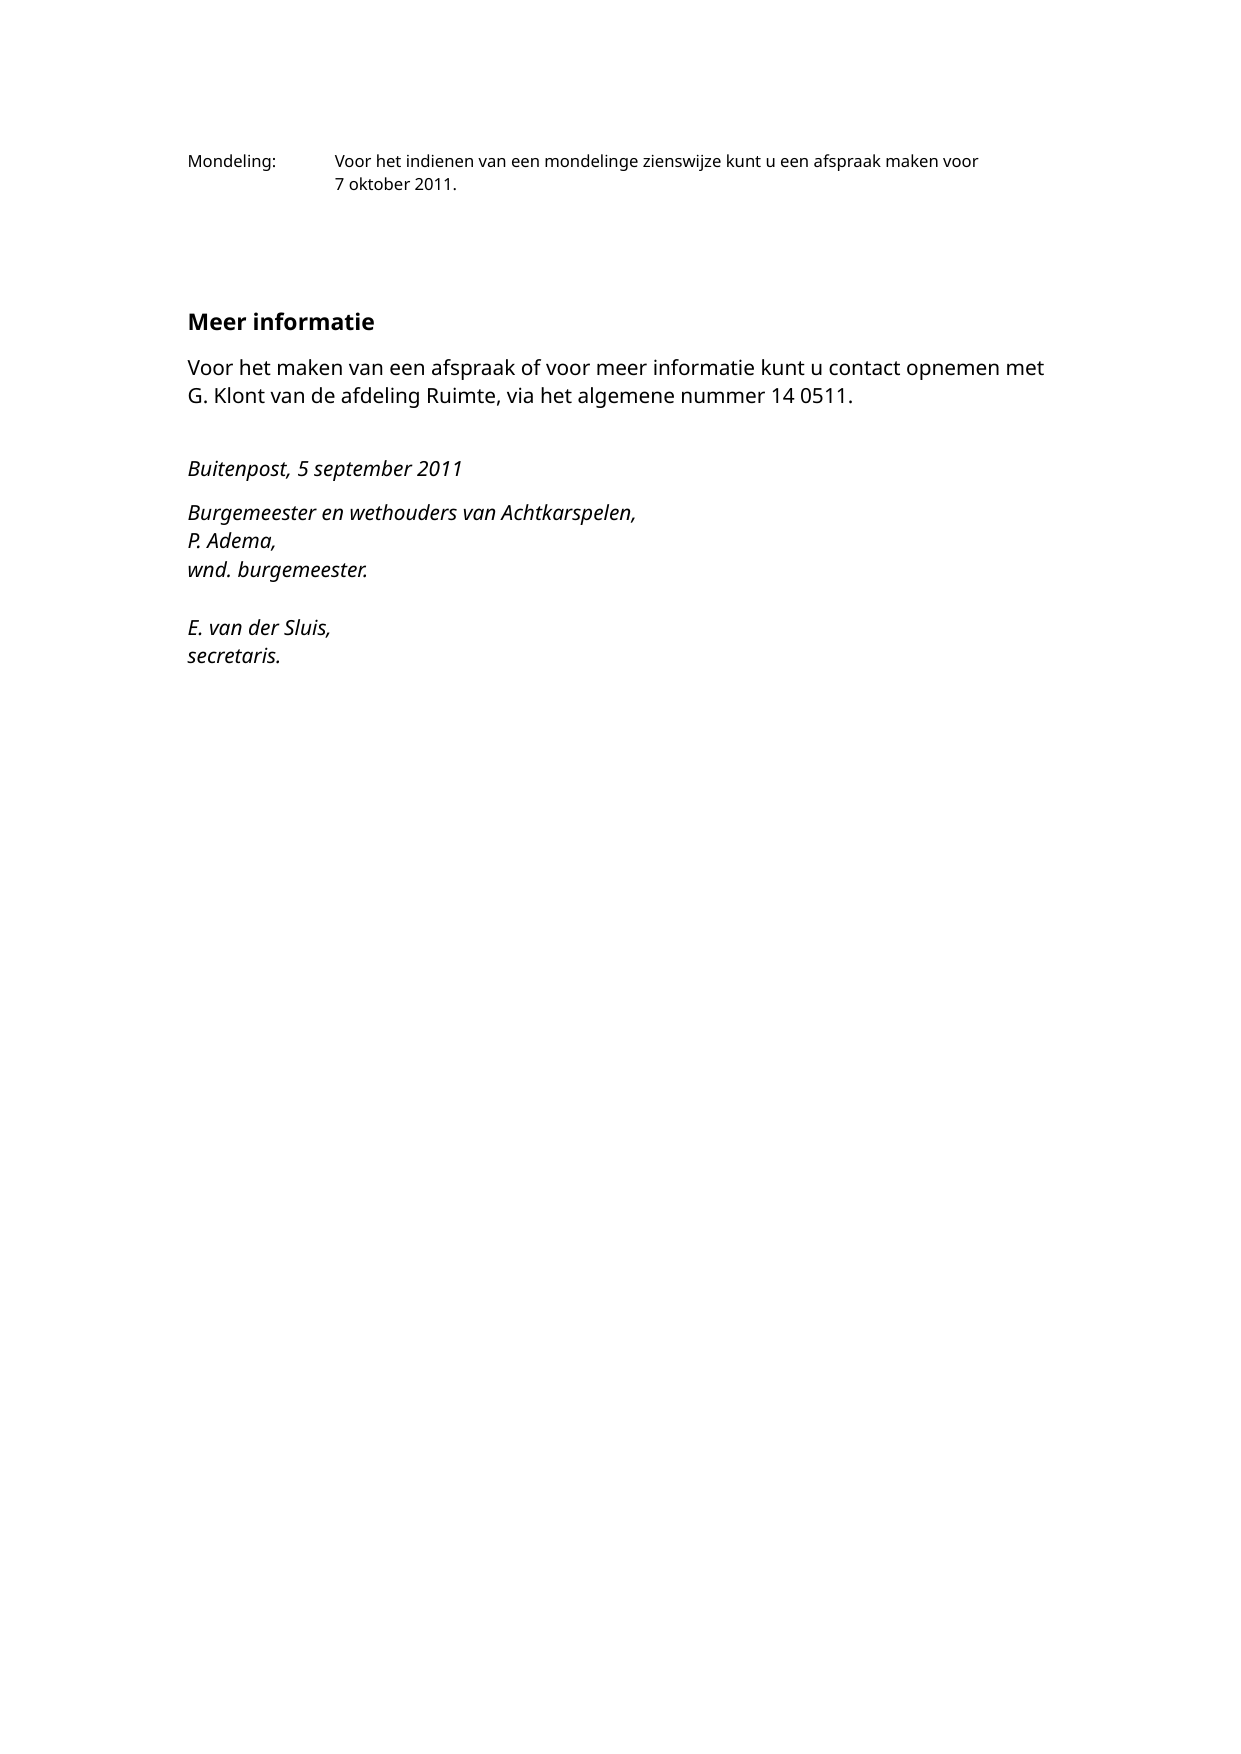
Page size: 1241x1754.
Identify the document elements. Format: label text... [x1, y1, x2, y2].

text secretaris. [187, 642, 1053, 670]
text wnd. burgemeester. [187, 555, 1053, 583]
text E. van der Sluis, [187, 613, 1053, 642]
table_cell Voor het indienen van een mondelinge zienswijze kunt u een afspraak maken voor 7 oktober 2011. [335, 150, 1053, 225]
text P. Adema, [187, 526, 1053, 555]
text Buitenpost, 5 september 2011 [187, 454, 1053, 483]
subtitle Meer informatie [187, 306, 1053, 338]
table_cell Mondeling: [188, 150, 334, 225]
text Voor het maken van een afspraak of voor meer informatie kunt u contact opnemen met G. Klont van de afdeling Ruimte, via het algemene nummer 14 0511. [187, 353, 1053, 409]
text Burgemeester en wethouders van Achtkarspelen, [187, 498, 1053, 526]
